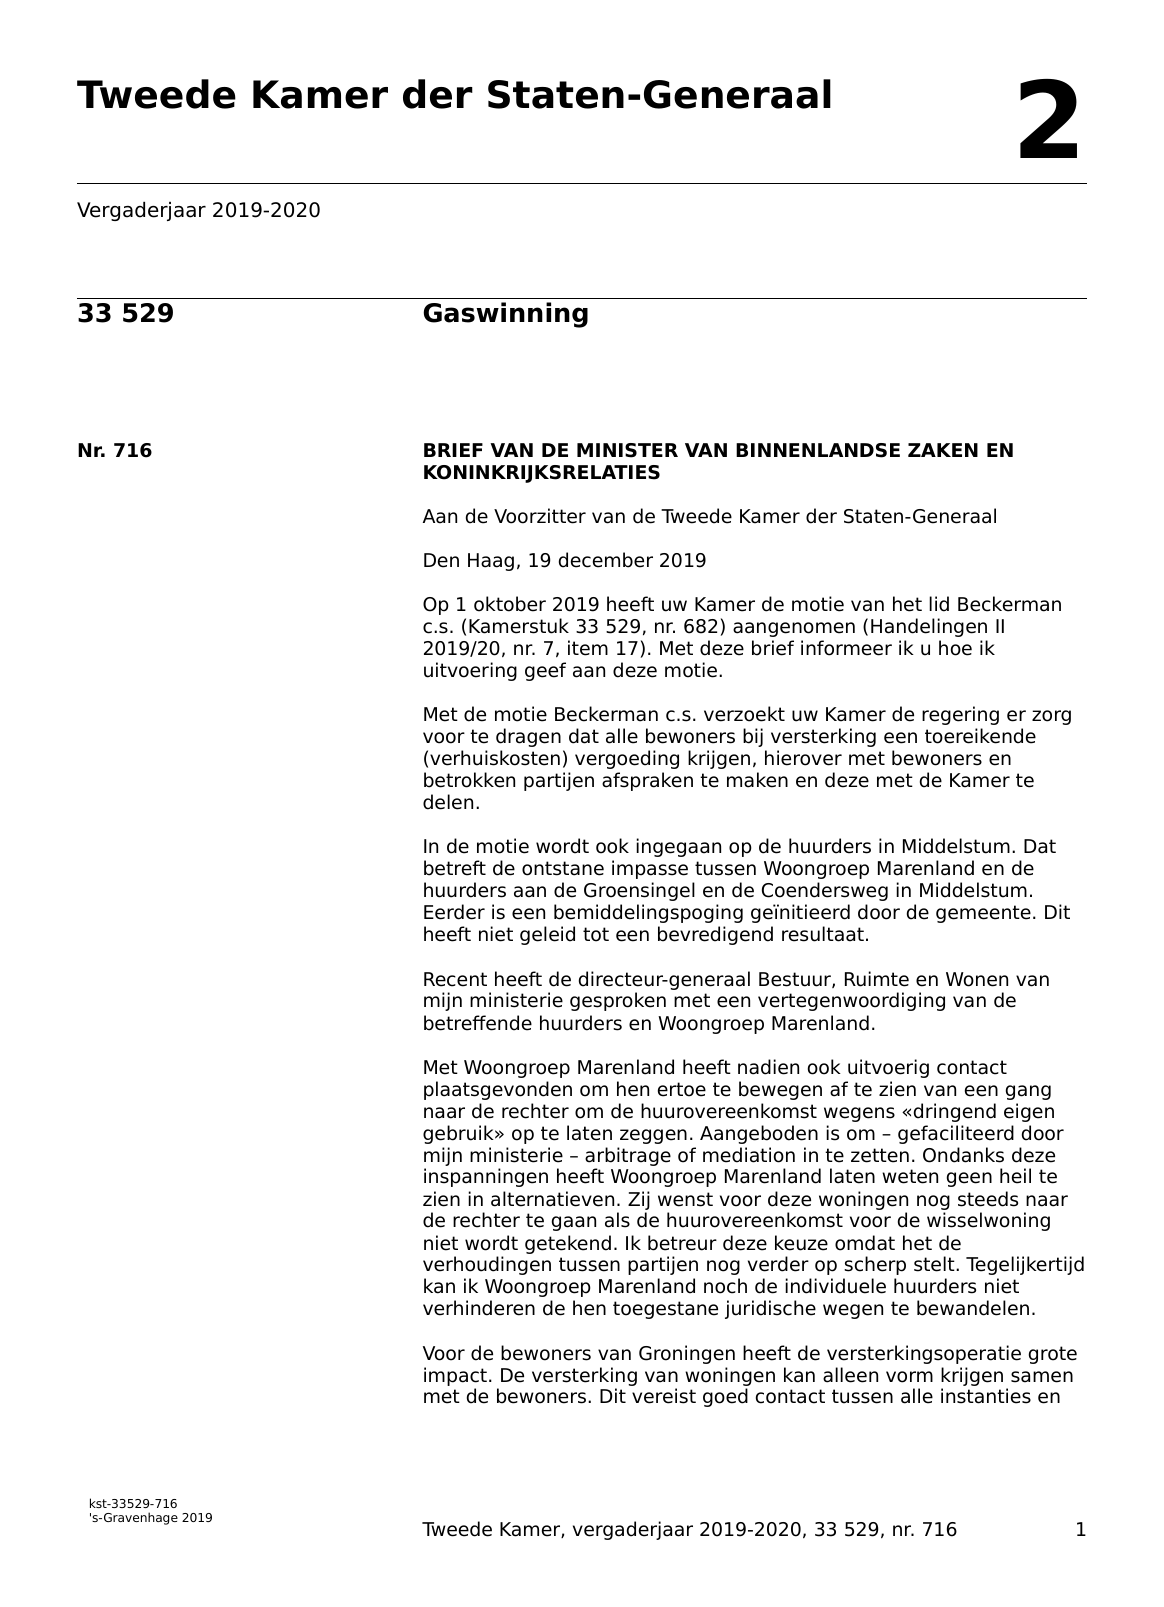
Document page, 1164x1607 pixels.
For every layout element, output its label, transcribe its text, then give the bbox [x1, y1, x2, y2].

text Aan de Voorzitter van de Tweede Kamer der Staten-Generaal [422, 506, 1087, 528]
text Op 1 oktober 2019 heeft uw Kamer de motie van het lid Beckerman c.s. (Kamerstuk 33 529, nr. 682) aangenomen (Handelingen II 2019/20, nr. 7, item 17). Met deze brief informeer ik u hoe ik uitvoering geef aan deze motie. [422, 594, 1087, 682]
text kst-33529-716 [88, 1497, 323, 1511]
text Voor de bewoners van Groningen heeft de versterkingsoperatie grote impact. De versterking van woningen kan alleen vorm krijgen samen met de bewoners. Dit vereist goed contact tussen alle instanties en [422, 1342, 1087, 1408]
table_header 2 [886, 59, 1087, 183]
text Recent heeft de directeur-generaal Bestuur, Ruimte en Wonen van mijn ministerie gesproken met een vertegenwoordiging van de betreffende huurders en Woongroep Marenland. [422, 968, 1087, 1034]
subtitle Nr. 716 BRIEF VAN DE MINISTER VAN BINNENLANDSE ZAKEN EN KONINKRIJKSRELATIES [77, 440, 1087, 484]
table_header Tweede Kamer der Staten-Generaal [77, 59, 886, 183]
text Met Woongroep Marenland heeft nadien ook uitvoerig contact plaatsgevonden om hen ertoe te bewegen af te zien van een gang naar de rechter om de huurovereenkomst wegens «dringend eigen gebruik» op te laten zeggen. Aangeboden is om – gefaciliteerd door mijn ministerie – arbitrage of mediation in te zetten. Ondanks deze inspanningen heeft Woongroep Marenland laten weten geen heil te zien in alternatieven. Zij wenst voor deze woningen nog steeds naar de rechter te gaan als de huurovereenkomst voor de wisselwoning niet wordt getekend. Ik betreur deze keuze omdat het de verhoudingen tussen partijen nog verder op scherp stelt. Tegelijkertijd kan ik Woongroep Marenland noch de individuele huurders niet verhinderen de hen toegestane juridische wegen te bewandelen. [422, 1057, 1087, 1320]
text 's-Gravenhage 2019 [88, 1511, 323, 1525]
text In de motie wordt ook ingegaan op de huurders in Middelstum. Dat betreft de ontstane impasse tussen Woongroep Marenland en de huurders aan de Groensingel en de Coendersweg in Middelstum. Eerder is een bemiddelingspoging geïnitieerd door de gemeente. Dit heeft niet geleid tot een bevredigend resultaat. [422, 836, 1087, 946]
text Den Haag, 19 december 2019 [422, 550, 1087, 572]
subtitle 33 529 Gaswinning [77, 299, 1087, 329]
table_cell Vergaderjaar 2019-2020 [77, 184, 1087, 298]
text Met de motie Beckerman c.s. verzoekt uw Kamer de regering er zorg voor te dragen dat alle bewoners bij versterking een toereikende (verhuiskosten) vergoeding krijgen, hierover met bewoners en betrokken partijen afspraken te maken en deze met de Kamer te delen. [422, 704, 1087, 814]
